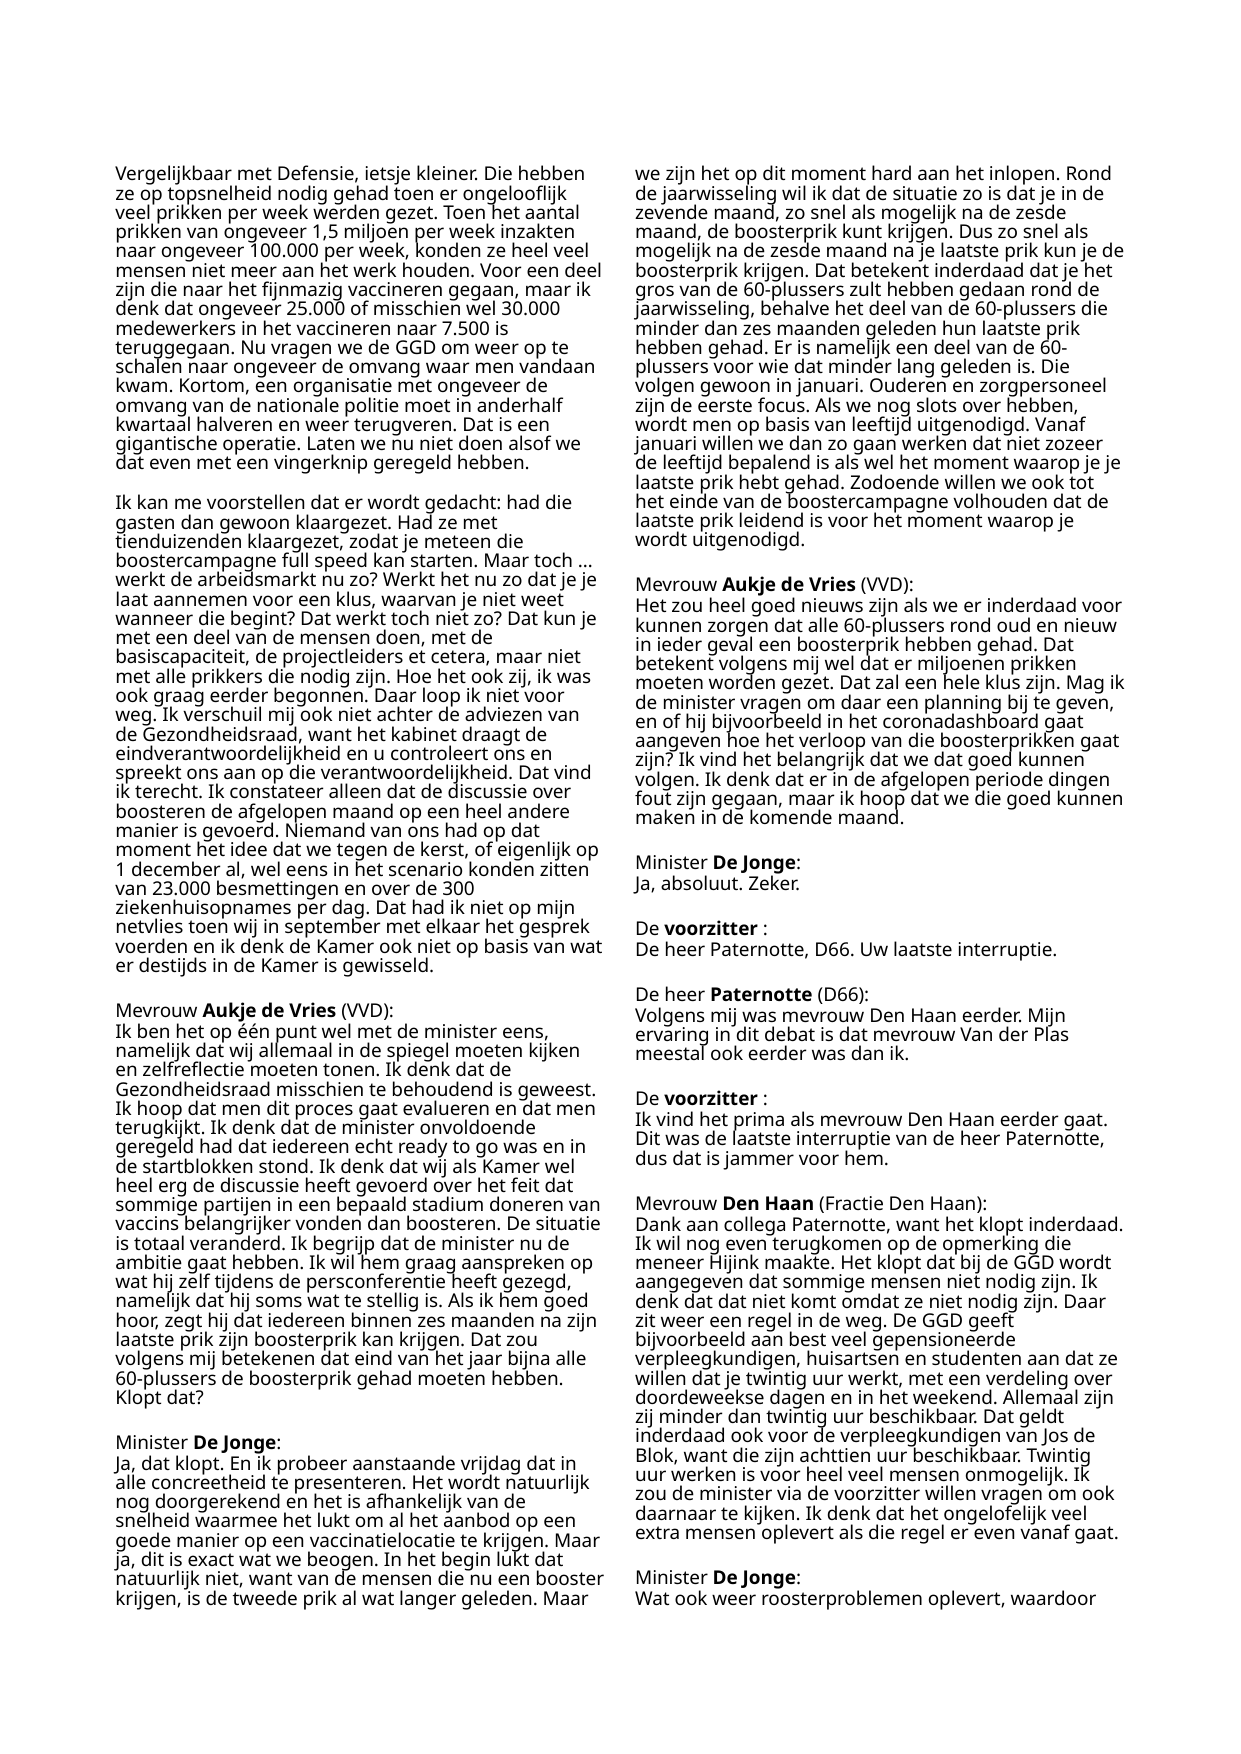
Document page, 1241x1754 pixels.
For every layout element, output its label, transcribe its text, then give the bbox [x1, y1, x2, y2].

text Ik vind het prima als mevrouw Den Haan eerder gaat. Dit was de laatste interruptie van de heer Paternotte, dus dat is jammer voor hem. [635, 1111, 1125, 1169]
text Het zou heel goed nieuws zijn als we er inderdaad voor kunnen zorgen dat alle 60-plussers rond oud en nieuw in ieder geval een boosterprik hebben gehad. Dat betekent volgens mij wel dat er miljoenen prikken moeten worden gezet. Dat zal een hele klus zijn. Mag ik de minister vragen om daar een planning bij te geven, en of hij bijvoorbeeld in het coronadashboard gaat aangeven hoe het verloop van die boosterprikken gaat zijn? Ik vind het belangrijk dat we dat goed kunnen volgen. Ik denk dat er in de afgelopen periode dingen fout zijn gegaan, maar ik hoop dat we die goed kunnen maken in de komende maand. [635, 597, 1125, 828]
text Wat ook weer roosterproblemen oplevert, waardoor [635, 1590, 1125, 1609]
text we zijn het op dit moment hard aan het inlopen. Rond de jaarwisseling wil ik dat de situatie zo is dat je in de zevende maand, zo snel als mogelijk na de zesde maand, de boosterprik kunt krijgen. Dus zo snel als mogelijk na de zesde maand na je laatste prik kun je de boosterprik krijgen. Dat betekent inderdaad dat je het gros van de 60-plussers zult hebben gedaan rond de jaarwisseling, behalve het deel van de 60-plussers die minder dan zes maanden geleden hun laatste prik hebben gehad. Er is namelijk een deel van de 60-plussers voor wie dat minder lang geleden is. Die volgen gewoon in januari. Ouderen en zorgpersoneel zijn de eerste focus. Als we nog slots over hebben, wordt men op basis van leeftijd uitgenodigd. Vanaf januari willen we dan zo gaan werken dat niet zozeer de leeftijd bepalend is als wel het moment waarop je je laatste prik hebt gehad. Zodoende willen we ook tot het einde van de boostercampagne volhouden dat de laatste prik leidend is voor het moment waarop je wordt uitgenodigd. [635, 165, 1125, 551]
text Mevrouw Aukje de Vries (VVD): [635, 572, 1125, 597]
text Vergelijkbaar met Defensie, ietsje kleiner. Die hebben ze op topsnelheid nodig gehad toen er ongelooflijk veel prikken per week werden gezet. Toen het aantal prikken van ongeveer 1,5 miljoen per week inzakten naar ongeveer 100.000 per week, konden ze heel veel mensen niet meer aan het werk houden. Voor een deel zijn die naar het fijnmazig vaccineren gegaan, maar ik denk dat ongeveer 25.000 of misschien wel 30.000 medewerkers in het vaccineren naar 7.500 is teruggegaan. Nu vragen we de GGD om weer op te schalen naar ongeveer de omvang waar men vandaan kwam. Kortom, een organisatie met ongeveer de omvang van de nationale politie moet in anderhalf kwartaal halveren en weer terugveren. Dat is een gigantische operatie. Laten we nu niet doen alsof we dat even met een vingerknip geregeld hebben. [115, 165, 605, 474]
text Ik kan me voorstellen dat er wordt gedacht: had die gasten dan gewoon klaargezet. Had ze met tienduizenden klaargezet, zodat je meteen die boostercampagne full speed kan starten. Maar toch … werkt de arbeidsmarkt nu zo? Werkt het nu zo dat je je laat aannemen voor een klus, waarvan je niet weet wanneer die begint? Dat werkt toch niet zo? Dat kun je met een deel van de mensen doen, met de basiscapaciteit, de projectleiders et cetera, maar niet met alle prikkers die nodig zijn. Hoe het ook zij, ik was ook graag eerder begonnen. Daar loop ik niet voor weg. Ik verschuil mij ook niet achter de adviezen van de Gezondheidsraad, want het kabinet draagt de eindverantwoordelijkheid en u controleert ons en spreekt ons aan op die verantwoordelijkheid. Dat vind ik terecht. Ik constateer alleen dat de discussie over boosteren de afgelopen maand op een heel andere manier is gevoerd. Niemand van ons had op dat moment het idee dat we tegen de kerst, of eigenlijk op 1 december al, wel eens in het scenario konden zitten van 23.000 besmettingen en over de 300 ziekenhuisopnames per dag. Dat had ik niet op mijn netvlies toen wij in september met elkaar het gesprek voerden en ik denk de Kamer ook niet op basis van wat er destijds in de Kamer is gewisseld. [115, 494, 605, 976]
text De voorzitter : [635, 1085, 1125, 1111]
text Mevrouw Aukje de Vries (VVD): [115, 997, 605, 1023]
text De voorzitter : [635, 915, 1125, 941]
text Ik ben het op één punt wel met de minister eens, namelijk dat wij allemaal in de spiegel moeten kijken en zelfreflectie moeten tonen. Ik denk dat de Gezondheidsraad misschien te behoudend is geweest. Ik hoop dat men dit proces gaat evalueren en dat men terugkijkt. Ik denk dat de minister onvoldoende geregeld had dat iedereen echt ready to go was en in de startblokken stond. Ik denk dat wij als Kamer wel heel erg de discussie heeft gevoerd over het feit dat sommige partijen in een bepaald stadium doneren van vaccins belangrijker vonden dan boosteren. De situatie is totaal veranderd. Ik begrijp dat de minister nu de ambitie gaat hebben. Ik wil hem graag aanspreken op wat hij zelf tijdens de persconferentie heeft gezegd, namelijk dat hij soms wat te stellig is. Als ik hem goed hoor, zegt hij dat iedereen binnen zes maanden na zijn laatste prik zijn boosterprik kan krijgen. Dat zou volgens mij betekenen dat eind van het jaar bijna alle 60-plussers de boosterprik gehad moeten hebben. Klopt dat? [115, 1023, 605, 1408]
text Volgens mij was mevrouw Den Haan eerder. Mijn ervaring in dit debat is dat mevrouw Van der Plas meestal ook eerder was dan ik. [635, 1007, 1125, 1064]
text De heer Paternotte, D66. Uw laatste interruptie. [635, 941, 1125, 960]
text Minister De Jonge: [115, 1429, 605, 1455]
text Minister De Jonge: [635, 849, 1125, 875]
text Mevrouw Den Haan (Fractie Den Haan): [635, 1190, 1125, 1216]
text De heer Paternotte (D66): [635, 981, 1125, 1007]
text Minister De Jonge: [635, 1564, 1125, 1590]
text Ja, absoluut. Zeker. [635, 875, 1125, 894]
text Ja, dat klopt. En ik probeer aanstaande vrijdag dat in alle concreetheid te presenteren. Het wordt natuurlijk nog doorgerekend en het is afhankelijk van de snelheid waarmee het lukt om al het aanbod op een goede manier op een vaccinatielocatie te krijgen. Maar ja, dit is exact wat we beogen. In het begin lukt dat natuurlijk niet, want van de mensen die nu een booster krijgen, is de tweede prik al wat langer geleden. Maar [115, 1455, 605, 1609]
text Dank aan collega Paternotte, want het klopt inderdaad. Ik wil nog even terugkomen op de opmerking die meneer Hijink maakte. Het klopt dat bij de GGD wordt aangegeven dat sommige mensen niet nodig zijn. Ik denk dat dat niet komt omdat ze niet nodig zijn. Daar zit weer een regel in de weg. De GGD geeft bijvoorbeeld aan best veel gepensioneerde verpleegkundigen, huisartsen en studenten aan dat ze willen dat je twintig uur werkt, met een verdeling over doordeweekse dagen en in het weekend. Allemaal zijn zij minder dan twintig uur beschikbaar. Dat geldt inderdaad ook voor de verpleegkundigen van Jos de Blok, want die zijn achttien uur beschikbaar. Twintig uur werken is voor heel veel mensen onmogelijk. Ik zou de minister via de voorzitter willen vragen om ook daarnaar te kijken. Ik denk dat het ongelofelijk veel extra mensen oplevert als die regel er even vanaf gaat. [635, 1216, 1125, 1543]
